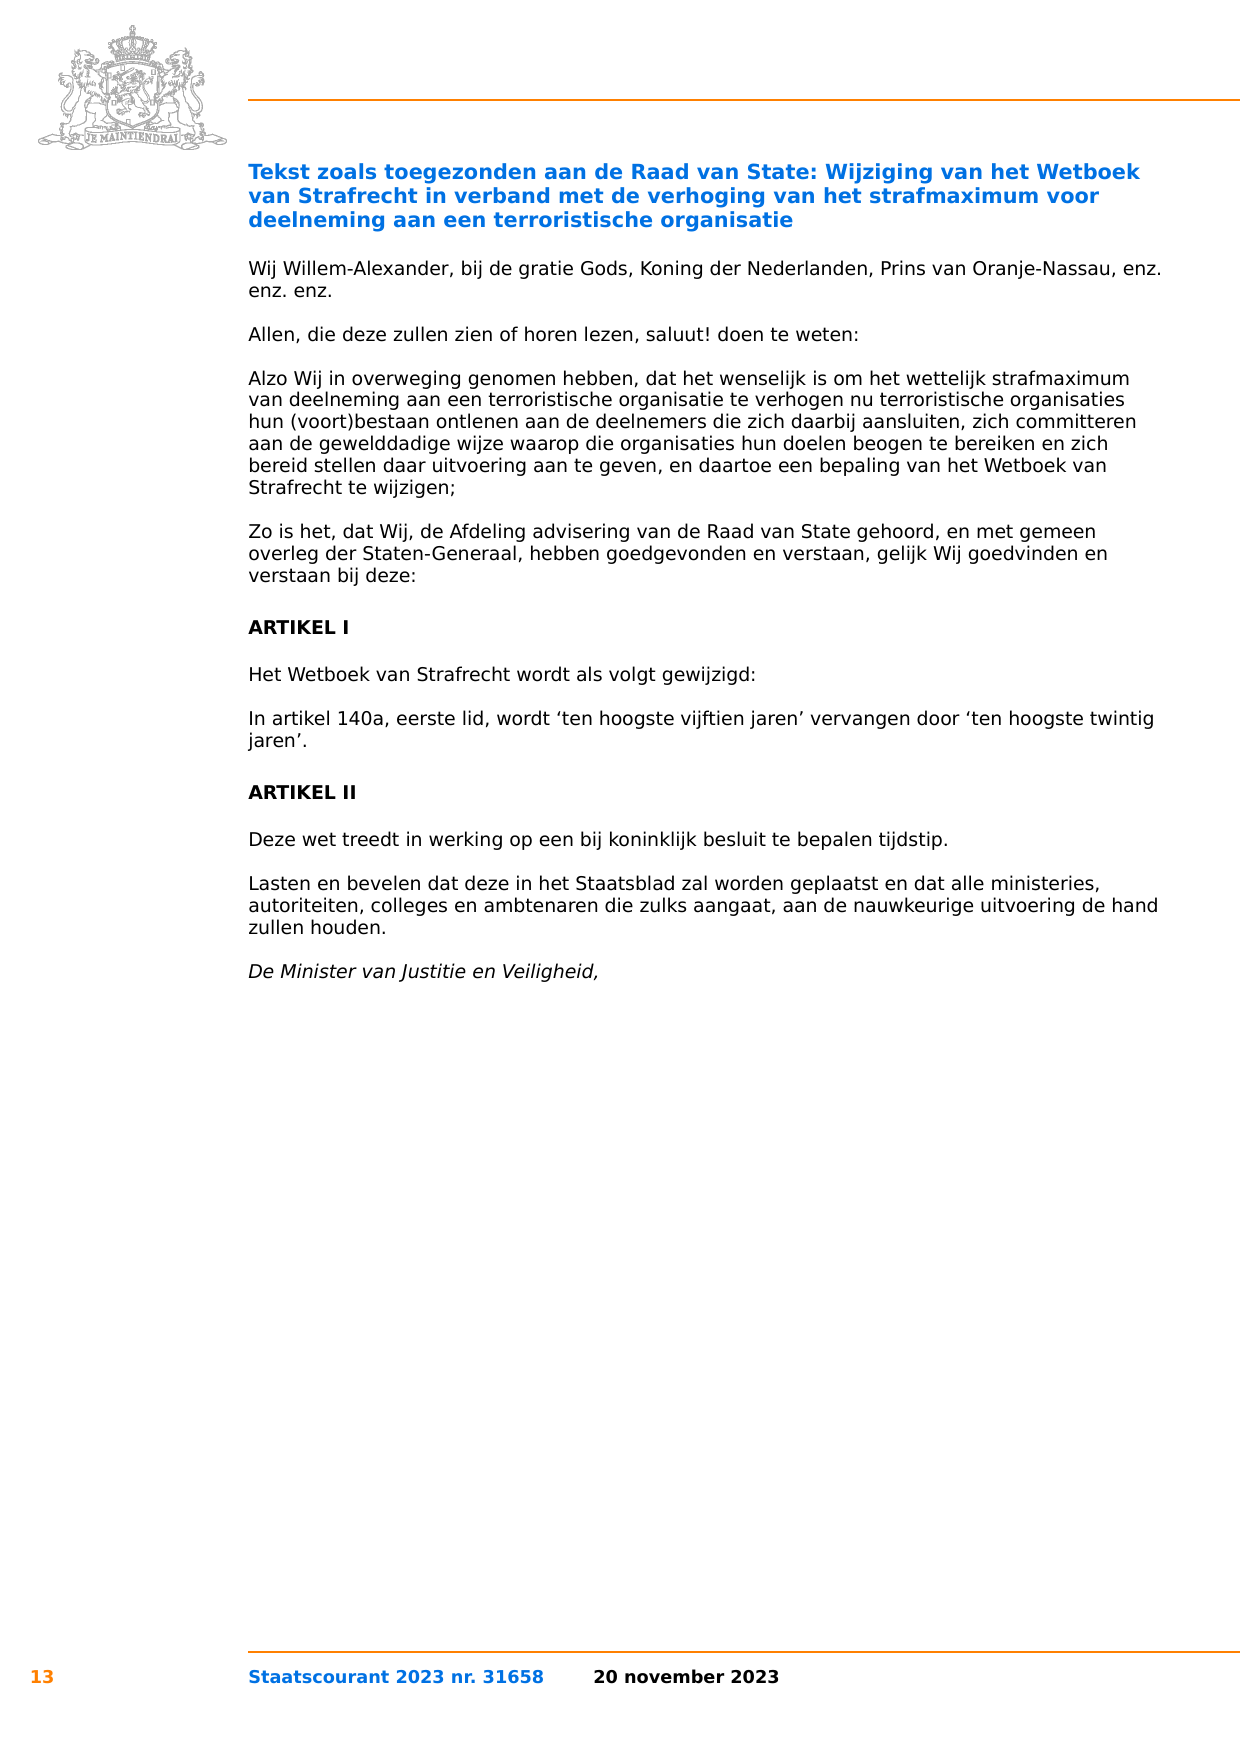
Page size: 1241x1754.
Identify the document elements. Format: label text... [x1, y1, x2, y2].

text Deze wet treedt in werking op een bij koninklijk besluit te bepalen tijdstip. [248, 829, 1163, 851]
text Het Wetboek van Strafrecht wordt als volgt gewijzigd: [248, 664, 1163, 686]
picture [38, 25, 227, 150]
subtitle Tekst zoals toegezonden aan de Raad van State: Wijziging van het Wetboek van Strafrecht in verband met de verhoging van het strafmaximum voor deelneming aan een terroristische organisatie [248, 160, 1163, 233]
text Allen, die deze zullen zien of horen lezen, saluut! doen te weten: [248, 323, 1163, 346]
subtitle ARTIKEL I [248, 617, 1163, 639]
text De Minister van Justitie en Veiligheid, [248, 961, 1163, 982]
text Wij Willem-Alexander, bij de gratie Gods, Koning der Nederlanden, Prins van Oranje-Nassau, enz. enz. enz. [248, 258, 1163, 302]
text Lasten en bevelen dat deze in het Staatsblad zal worden geplaatst en dat alle ministeries, autoriteiten, colleges en ambtenaren die zulks aangaat, aan de nauwkeurige uitvoering de hand zullen houden. [248, 873, 1163, 939]
text In artikel 140a, eerste lid, wordt ‘ten hoogste vijftien jaren’ vervangen door ‘ten hoogste twintig jaren’. [248, 708, 1163, 752]
text Alzo Wij in overweging genomen hebben, dat het wenselijk is om het wettelijk strafmaximum van deelneming aan een terroristische organisatie te verhogen nu terroristische organisaties hun (voort)bestaan ontlenen aan de deelnemers die zich daarbij aansluiten, zich committeren aan de gewelddadige wijze waarop die organisaties hun doelen beogen te bereiken en zich bereid stellen daar uitvoering aan te geven, en daartoe een bepaling van het Wetboek van Strafrecht te wijzigen; [248, 367, 1163, 499]
subtitle ARTIKEL II [248, 782, 1163, 804]
text Zo is het, dat Wij, de Afdeling advisering van de Raad van State gehoord, en met gemeen overleg der Staten-Generaal, hebben goedgevonden en verstaan, gelijk Wij goedvinden en verstaan bij deze: [248, 521, 1163, 587]
